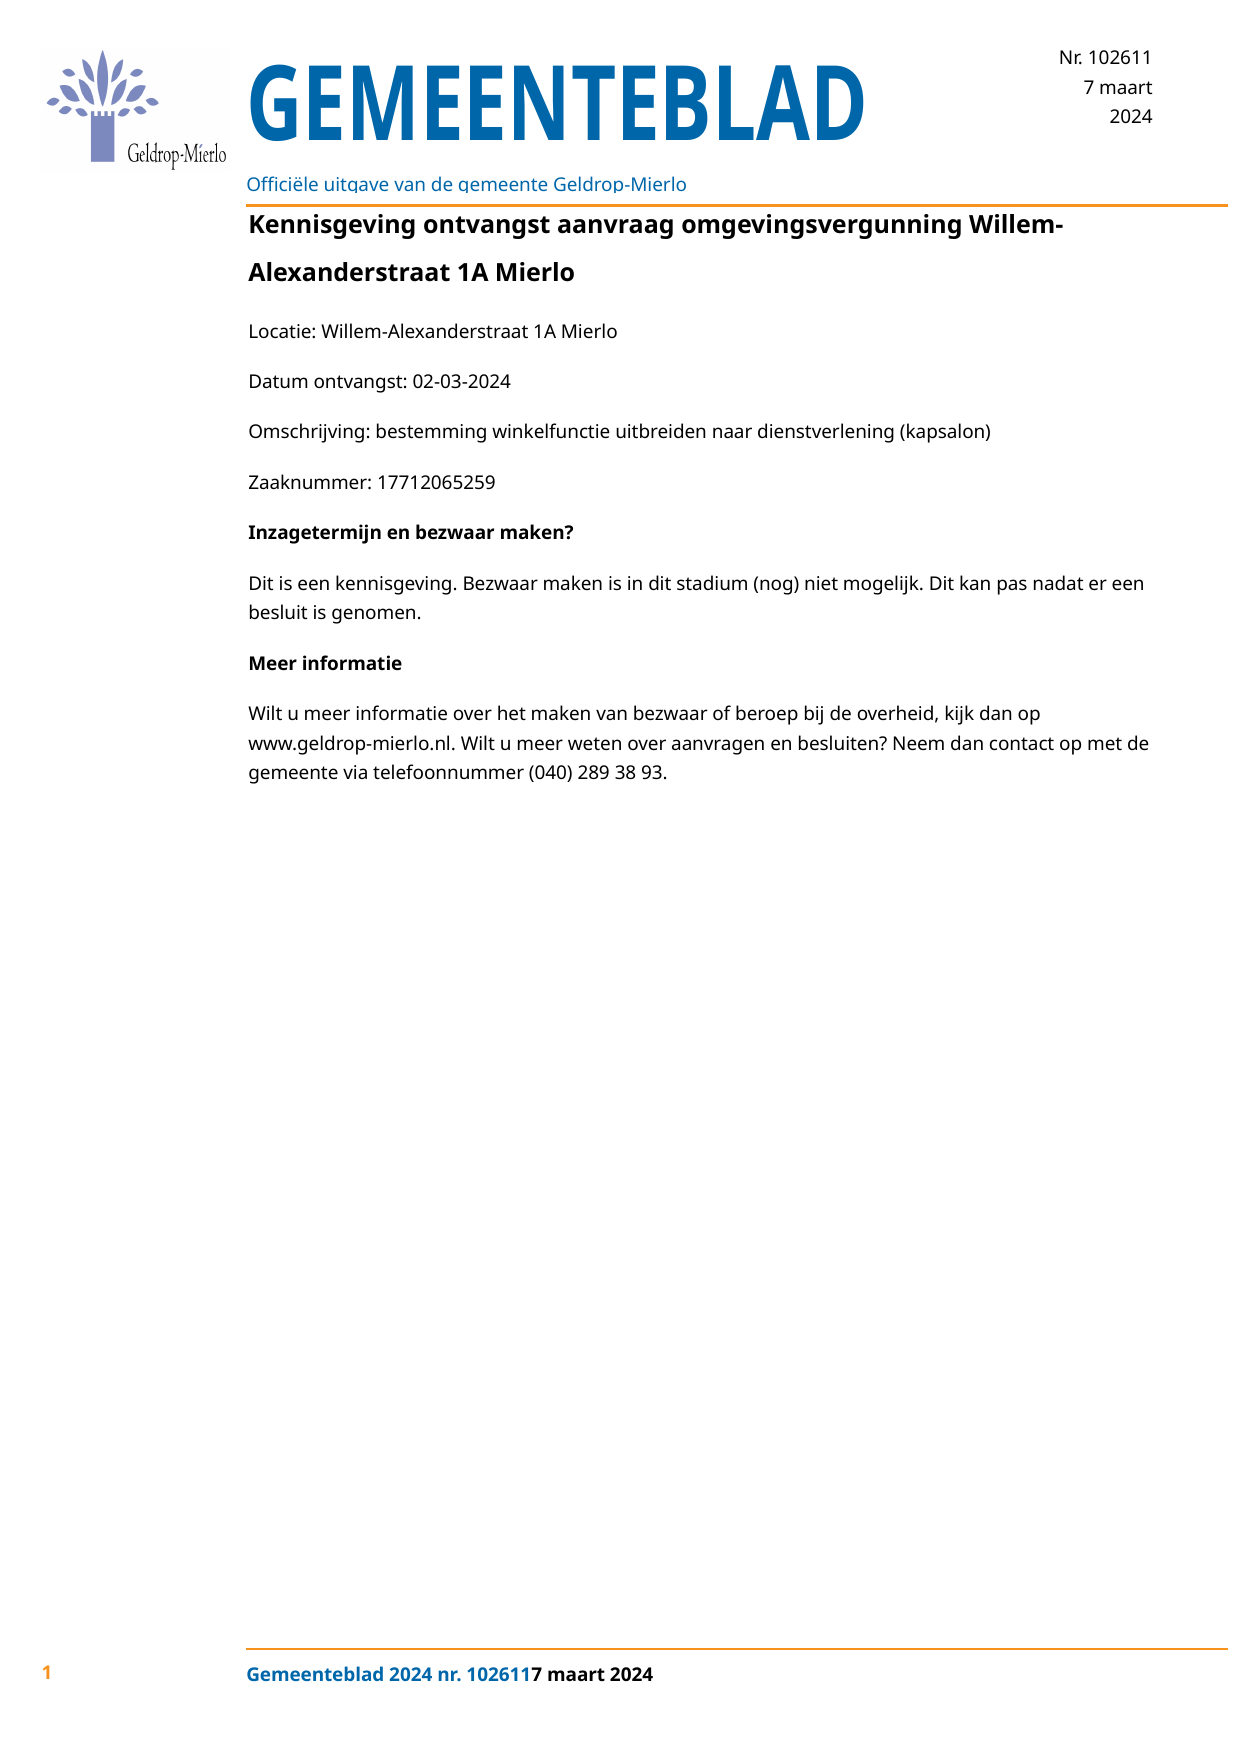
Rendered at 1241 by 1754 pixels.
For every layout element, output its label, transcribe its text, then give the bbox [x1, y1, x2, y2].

text Dit is een kennisgeving. Bezwaar maken is in dit stadium (nog) niet mogelijk. Dit kan pas nadat er een besluit is genomen. [248, 570, 1152, 625]
text Datum ontvangst: 02-03-2024 [248, 368, 1152, 394]
text Kennisgeving ontvangst aanvraag omgevingsvergunning Willem-Alexanderstraat 1A Mierlo [248, 207, 1152, 288]
text Meer informatie [248, 650, 1152, 676]
text Zaaknummer: 17712065259 [248, 469, 1152, 495]
text Locatie: Willem-Alexanderstraat 1A Mierlo [248, 318, 1152, 344]
text Omschrijving: bestemming winkelfunctie uitbreiden naar dienstverlening (kapsalon) [248, 419, 1152, 444]
text Inzagetermijn en bezwaar maken? [248, 519, 1152, 545]
picture [41, 47, 231, 172]
text Wilt u meer informatie over het maken van bezwaar of beroep bij de overheid, kijk dan op www.geldrop-mierlo.nl. Wilt u meer weten over aanvragen en besluiten? Neem dan contact op met de gemeente via telefoonnummer (040) 289 38 93. [248, 700, 1152, 785]
